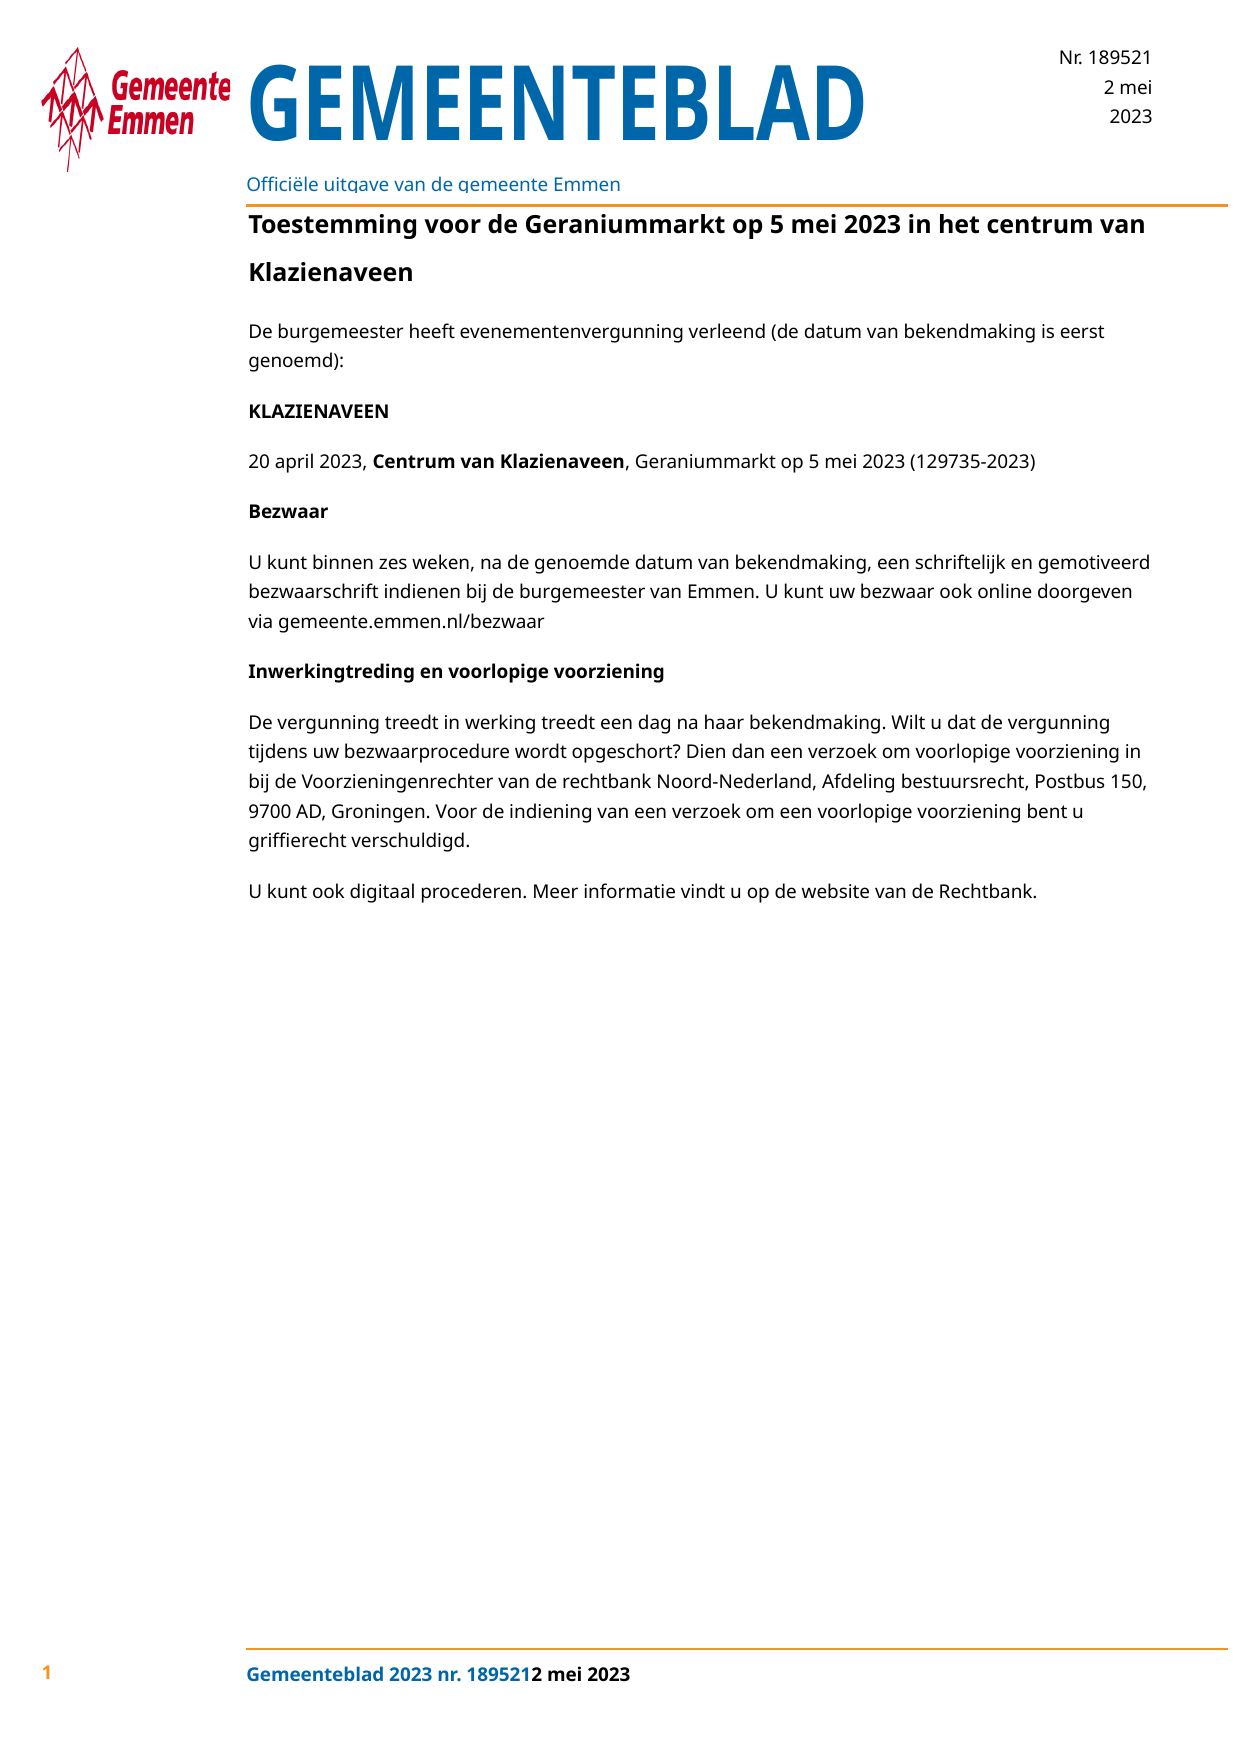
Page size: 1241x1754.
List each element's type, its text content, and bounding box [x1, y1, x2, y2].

text 20 april 2023, Centrum van Klazienaveen, Geraniummarkt op 5 mei 2023 (129735-2023) [248, 448, 1152, 474]
text Toestemming voor de Geraniummarkt op 5 mei 2023 in het centrum van Klazienaveen [248, 207, 1152, 288]
text De burgemeester heeft evenementenvergunning verleend (de datum van bekendmaking is eerst genoemd): [248, 318, 1152, 373]
text U kunt ook digitaal procederen. Meer informatie vindt u op de website van de Rechtbank. [248, 878, 1152, 904]
text Inwerkingtreding en voorlopige voorziening [248, 659, 1152, 684]
picture [41, 47, 231, 172]
text U kunt binnen zes weken, na de genoemde datum van bekendmaking, een schriftelijk en gemotiveerd bezwaarschrift indienen bij de burgemeester van Emmen. U kunt uw bezwaar ook online doorgeven via gemeente.emmen.nl/bezwaar [248, 549, 1152, 634]
text Bezwaar [248, 499, 1152, 524]
text De vergunning treedt in werking treedt een dag na haar bekendmaking. Wilt u dat de vergunning tijdens uw bezwaarprocedure wordt opgeschort? Dien dan een verzoek om voorlopige voorziening in bij de Voorzieningenrechter van de rechtbank Noord-Nederland, Afdeling bestuursrecht, Postbus 150, 9700 AD, Groningen. Voor de indiening van een verzoek om een voorlopige voorziening bent u griffierecht verschuldigd. [248, 709, 1152, 853]
text KLAZIENAVEEN [248, 398, 1152, 424]
